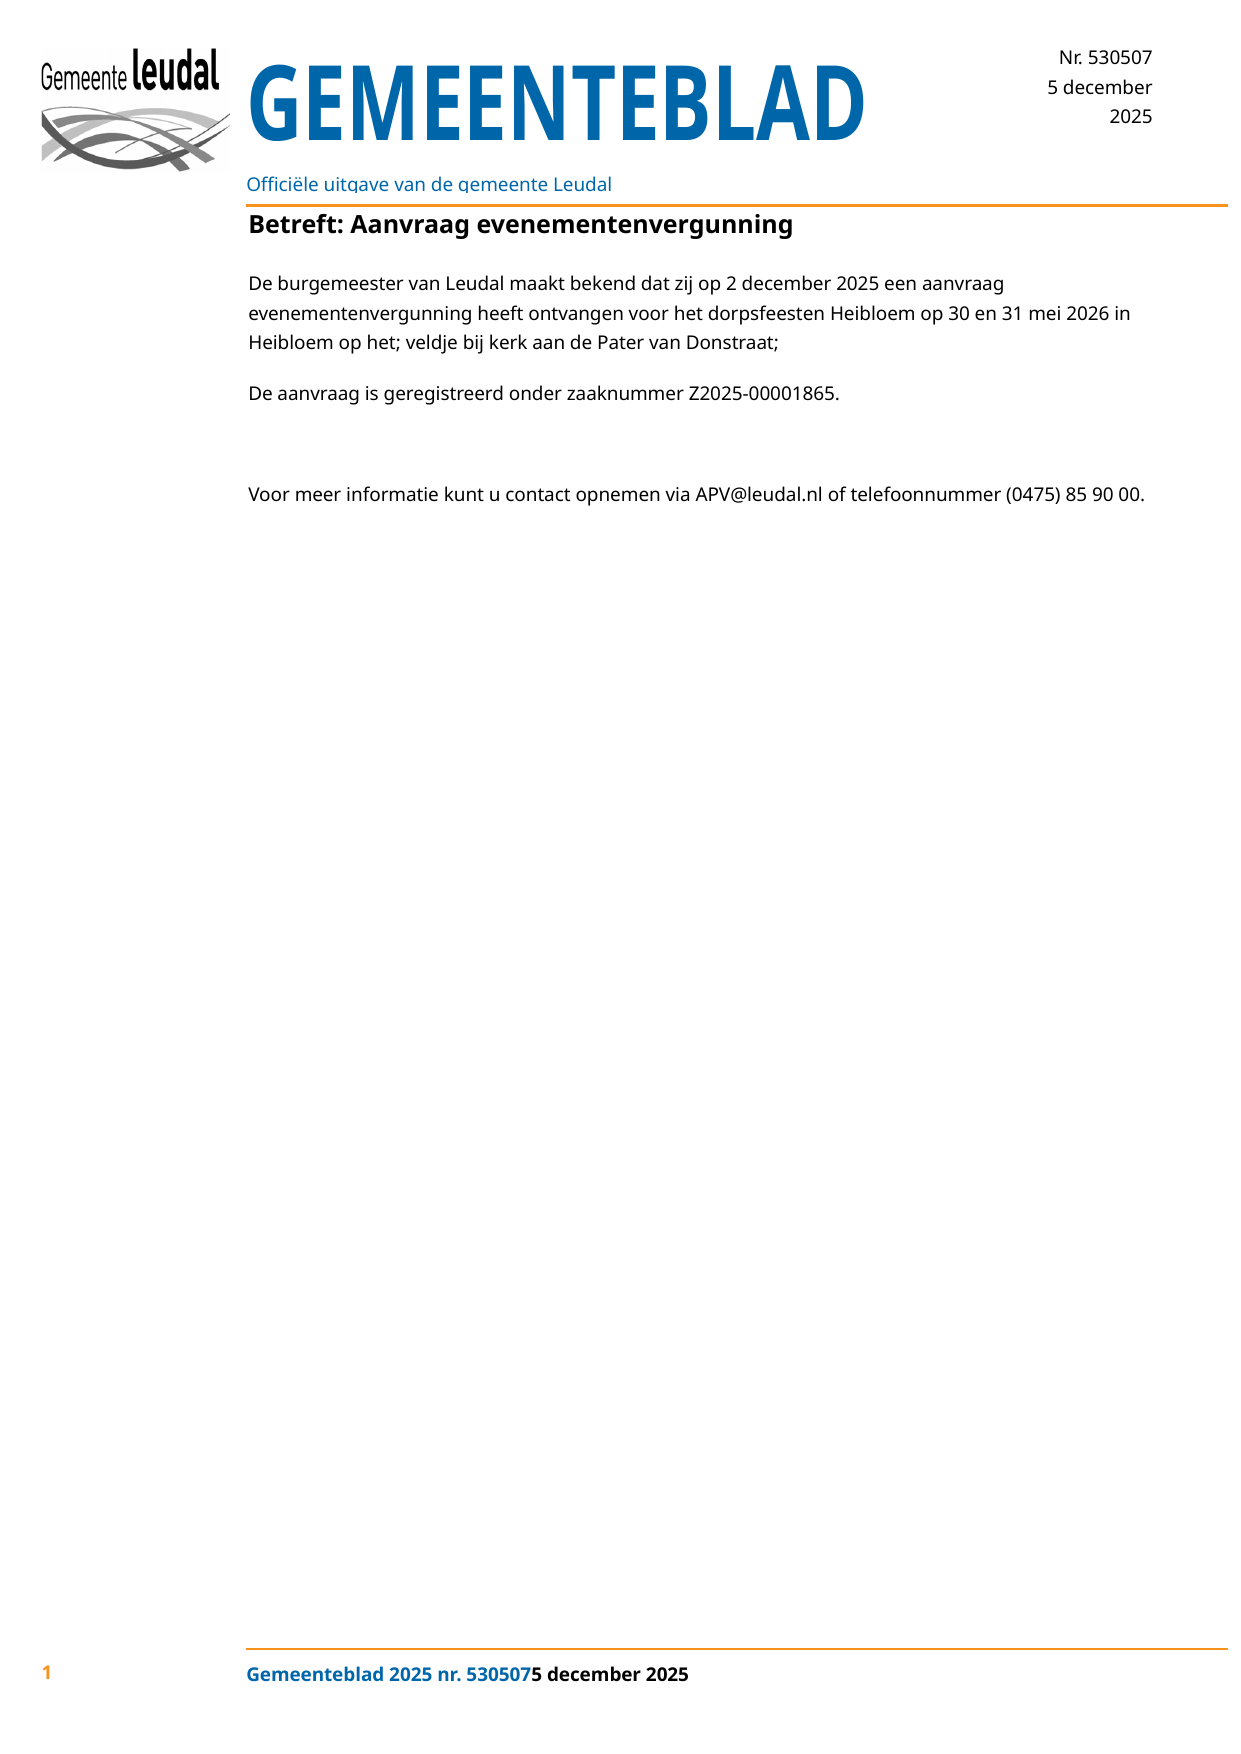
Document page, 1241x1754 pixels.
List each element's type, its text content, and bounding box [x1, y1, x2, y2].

picture [41, 47, 231, 172]
text Voor meer informatie kunt u contact opnemen via APV@leudal.nl of telefoonnummer (0475) 85 90 00. [248, 481, 1152, 506]
text De aanvraag is geregistreerd onder zaaknummer Z2025-00001865. [248, 380, 1152, 406]
text De burgemeester van Leudal maakt bekend dat zij op 2 december 2025 een aanvraag evenementenvergunning heeft ontvangen voor het dorpsfeesten Heibloem op 30 en 31 mei 2026 in Heibloem op het; veldje bij kerk aan de Pater van Donstraat; [248, 270, 1152, 355]
text Betreft: Aanvraag evenementenvergunning [248, 207, 1152, 241]
